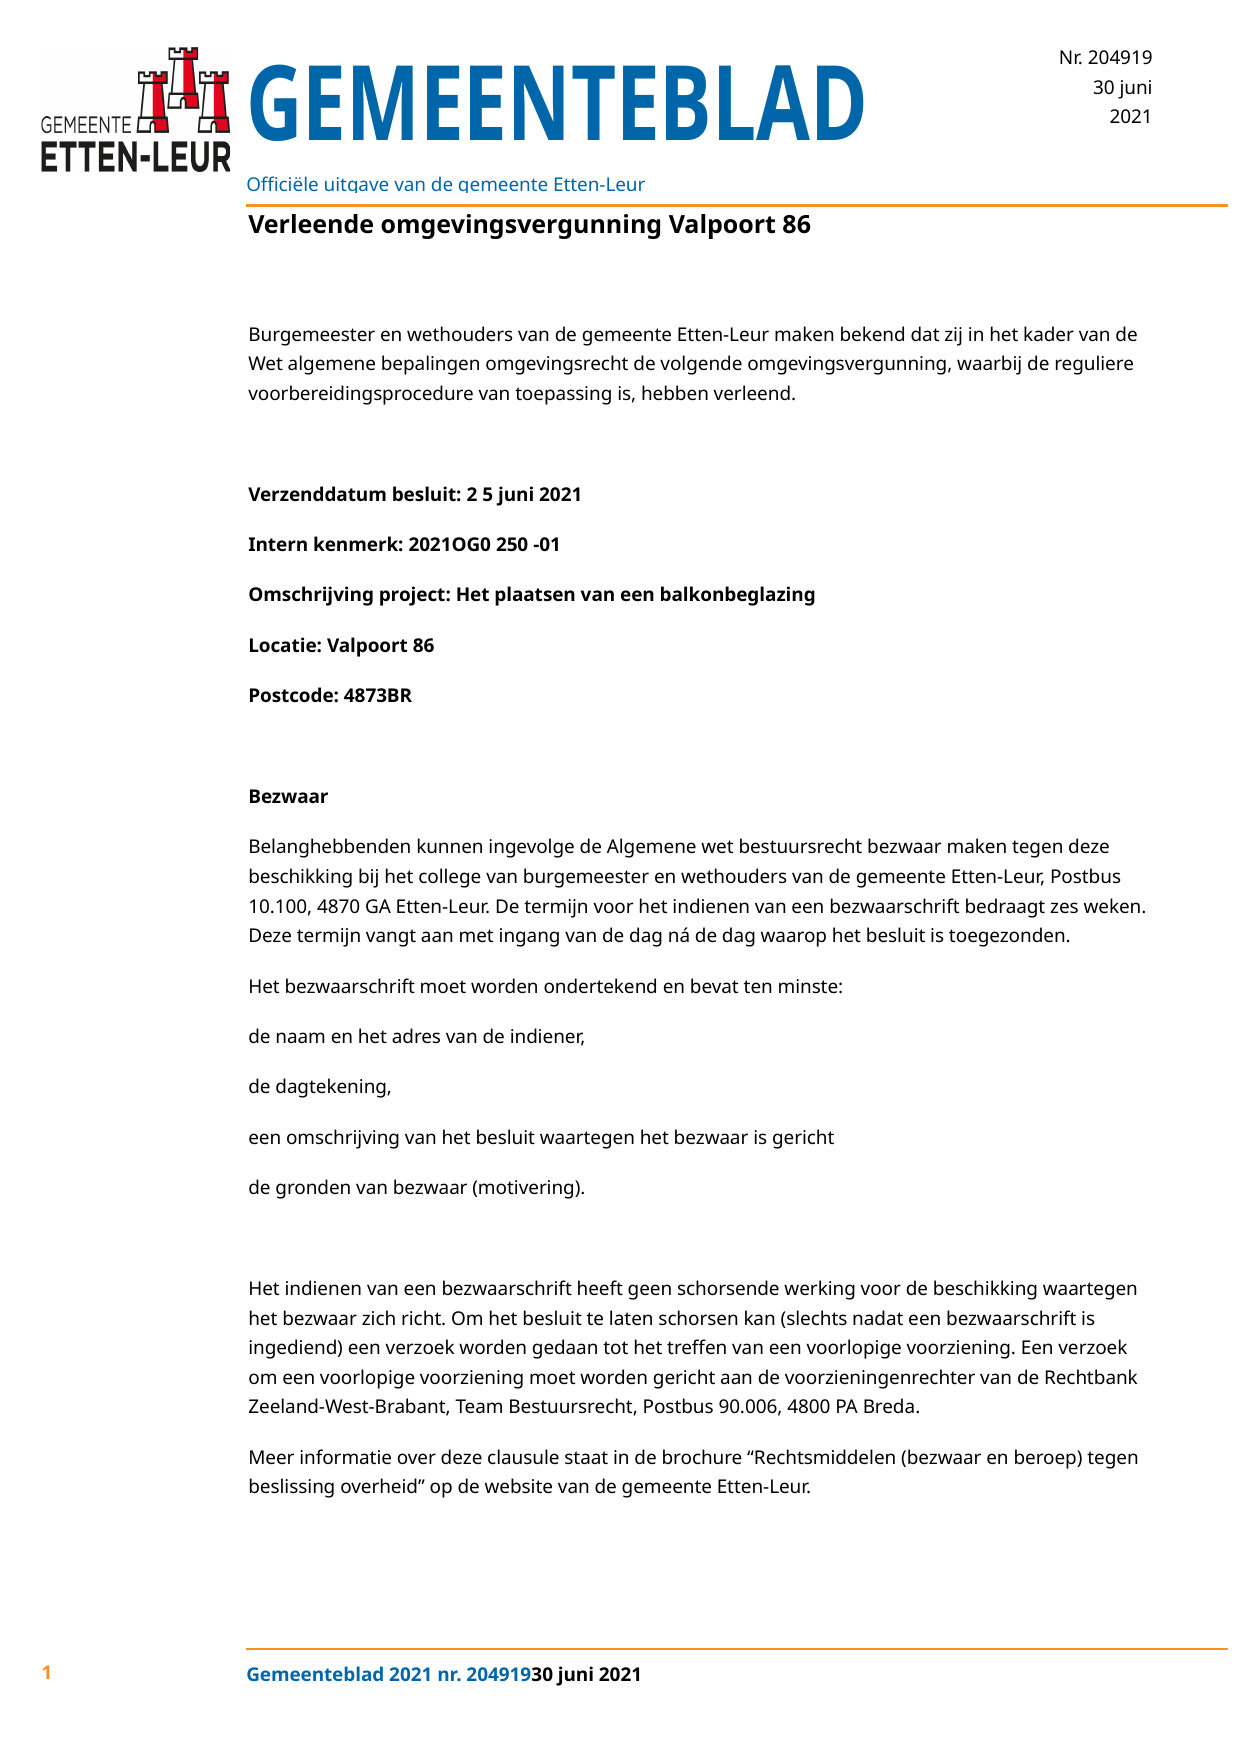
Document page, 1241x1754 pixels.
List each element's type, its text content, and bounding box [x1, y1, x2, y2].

text Postcode: 4873BR [248, 682, 1152, 708]
text een omschrijving van het besluit waartegen het bezwaar is gericht [248, 1124, 1152, 1150]
text Verzenddatum besluit: 2 5 juni 2021 [248, 481, 1152, 506]
text Burgemeester en wethouders van de gemeente Etten-Leur maken bekend dat zij in het kader van de Wet algemene bepalingen omgevingsrecht de volgende omgevingsvergunning, waarbij de reguliere voorbereidingsprocedure van toepassing is, hebben verleend. [248, 321, 1152, 406]
text Bezwaar [248, 783, 1152, 809]
text Het bezwaarschrift moet worden ondertekend en bevat ten minste: [248, 973, 1152, 998]
text Het indienen van een bezwaarschrift heeft geen schorsende werking voor de beschikking waartegen het bezwaar zich richt. Om het besluit te laten schorsen kan (slechts nadat een bezwaarschrift is ingediend) een verzoek worden gedaan tot het treffen van een voorlopige voorziening. Een verzoek om een voorlopige voorziening moet worden gericht aan de voorzieningenrechter van de Rechtbank Zeeland-West-Brabant, Team Bestuursrecht, Postbus 90.006, 4800 PA Breda. [248, 1275, 1152, 1419]
picture [41, 47, 231, 172]
text Locatie: Valpoort 86 [248, 632, 1152, 658]
text Meer informatie over deze clausule staat in de brochure “Rechtsmiddelen (bezwaar en beroep) tegen beslissing overheid” op de website van de gemeente Etten-Leur. [248, 1444, 1152, 1499]
text Intern kenmerk: 2021OG0 250 -01 [248, 531, 1152, 557]
text de naam en het adres van de indiener, [248, 1023, 1152, 1049]
text Verleende omgevingsvergunning Valpoort 86 [248, 207, 1152, 241]
text de dagtekening, [248, 1074, 1152, 1099]
text de gronden van bezwaar (motivering). [248, 1174, 1152, 1200]
text Belanghebbenden kunnen ingevolge de Algemene wet bestuursrecht bezwaar maken tegen deze beschikking bij het college van burgemeester en wethouders van de gemeente Etten-Leur, Postbus 10.100, 4870 GA Etten-Leur. De termijn voor het indienen van een bezwaarschrift bedraagt zes weken. Deze termijn vangt aan met ingang van de dag ná de dag waarop het besluit is toegezonden. [248, 834, 1152, 948]
text Omschrijving project: Het plaatsen van een balkonbeglazing [248, 582, 1152, 607]
